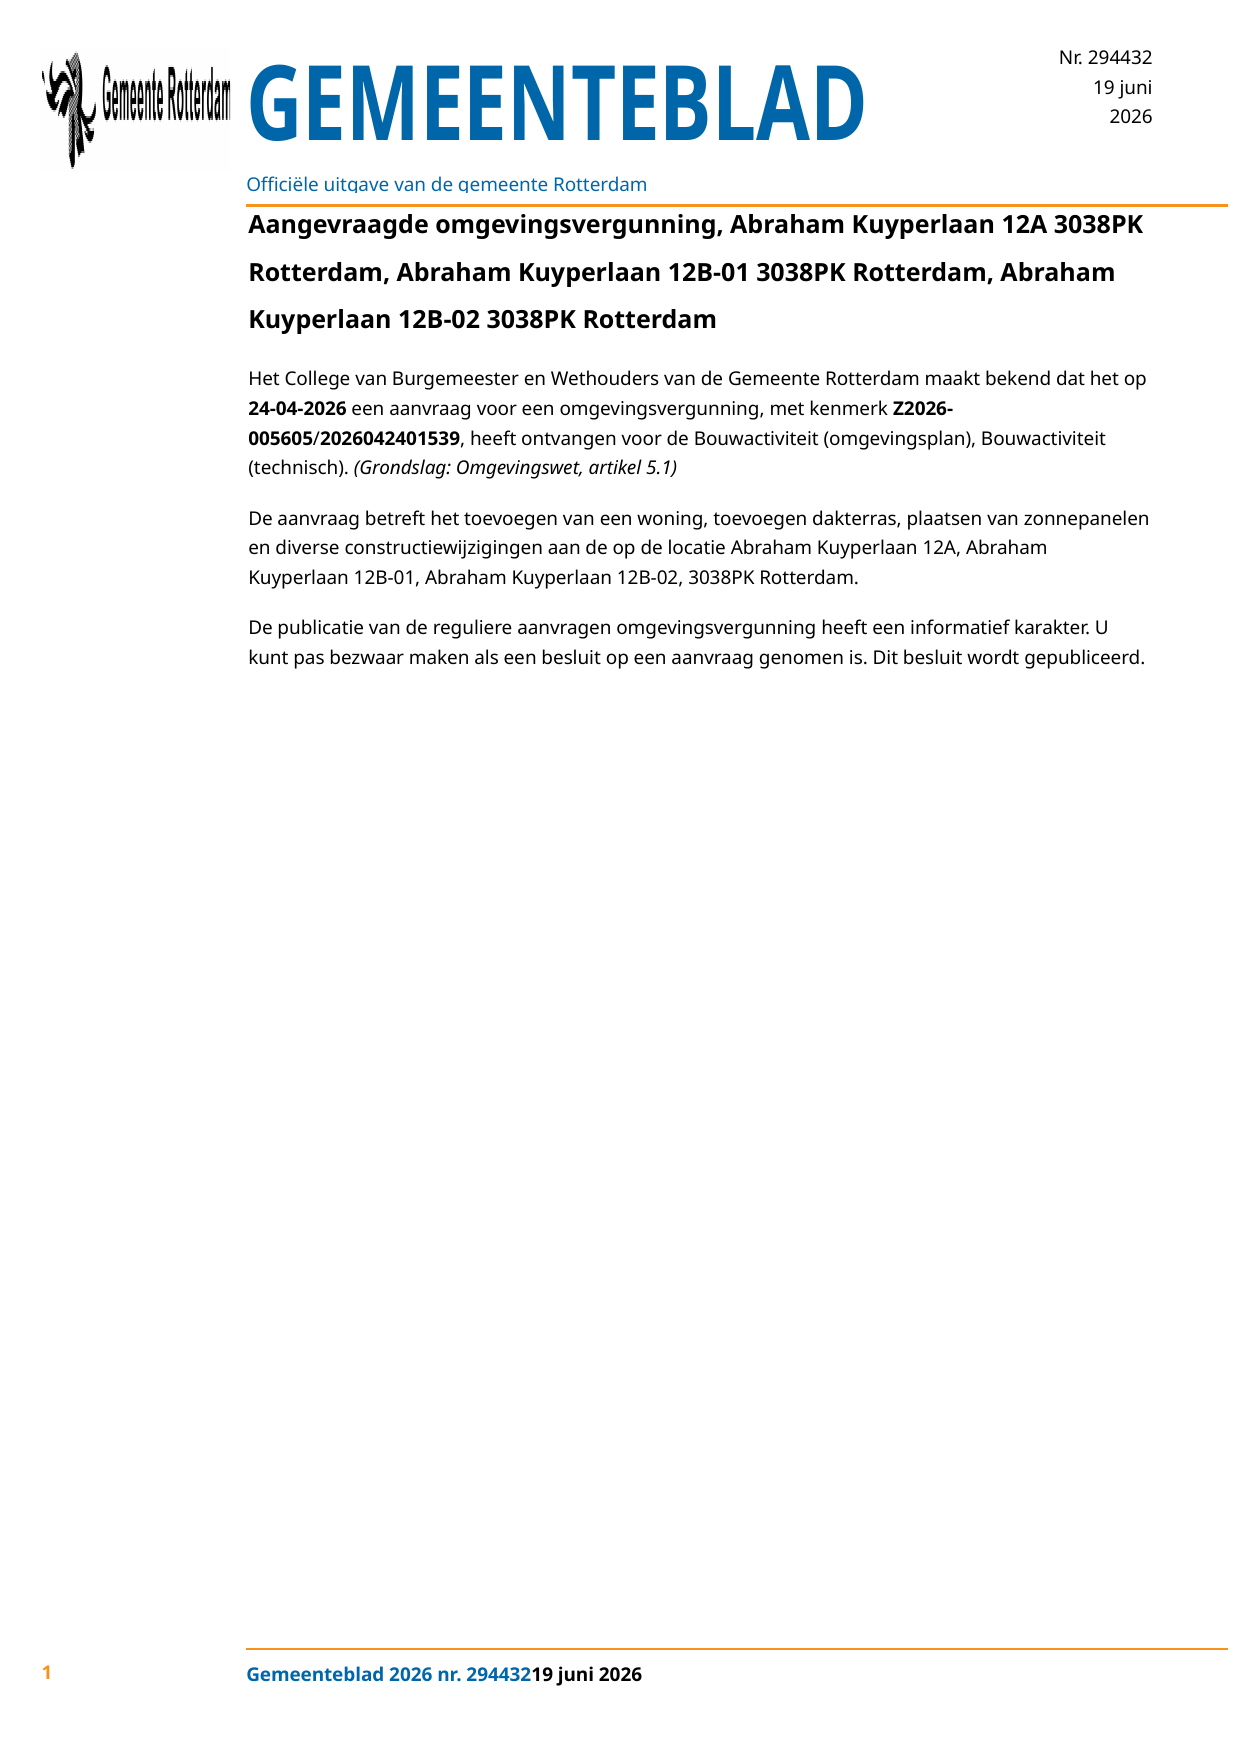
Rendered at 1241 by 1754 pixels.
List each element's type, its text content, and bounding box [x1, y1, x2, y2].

text De publicatie van de reguliere aanvragen omgevingsvergunning heeft een informatief karakter. U kunt pas bezwaar maken als een besluit op een aanvraag genomen is. Dit besluit wordt gepubliceerd. [248, 614, 1152, 669]
text Aangevraagde omgevingsvergunning, Abraham Kuyperlaan 12A 3038PK Rotterdam, Abraham Kuyperlaan 12B-01 3038PK Rotterdam, Abraham Kuyperlaan 12B-02 3038PK Rotterdam [248, 207, 1152, 336]
text De aanvraag betreft het toevoegen van een woning, toevoegen dakterras, plaatsen van zonnepanelen en diverse constructiewijzigingen aan de op de locatie Abraham Kuyperlaan 12A, Abraham Kuyperlaan 12B-01, Abraham Kuyperlaan 12B-02, 3038PK Rotterdam. [248, 505, 1152, 589]
text Het College van Burgemeester en Wethouders van de Gemeente Rotterdam maakt bekend dat het op 24-04-2026 een aanvraag voor een omgevingsvergunning, met kenmerk Z2026-005605/2026042401539, heeft ontvangen voor de Bouwactiviteit (omgevingsplan), Bouwactiviteit (technisch). (Grondslag: Omgevingswet, artikel 5.1) [248, 366, 1152, 480]
picture [41, 47, 231, 172]
